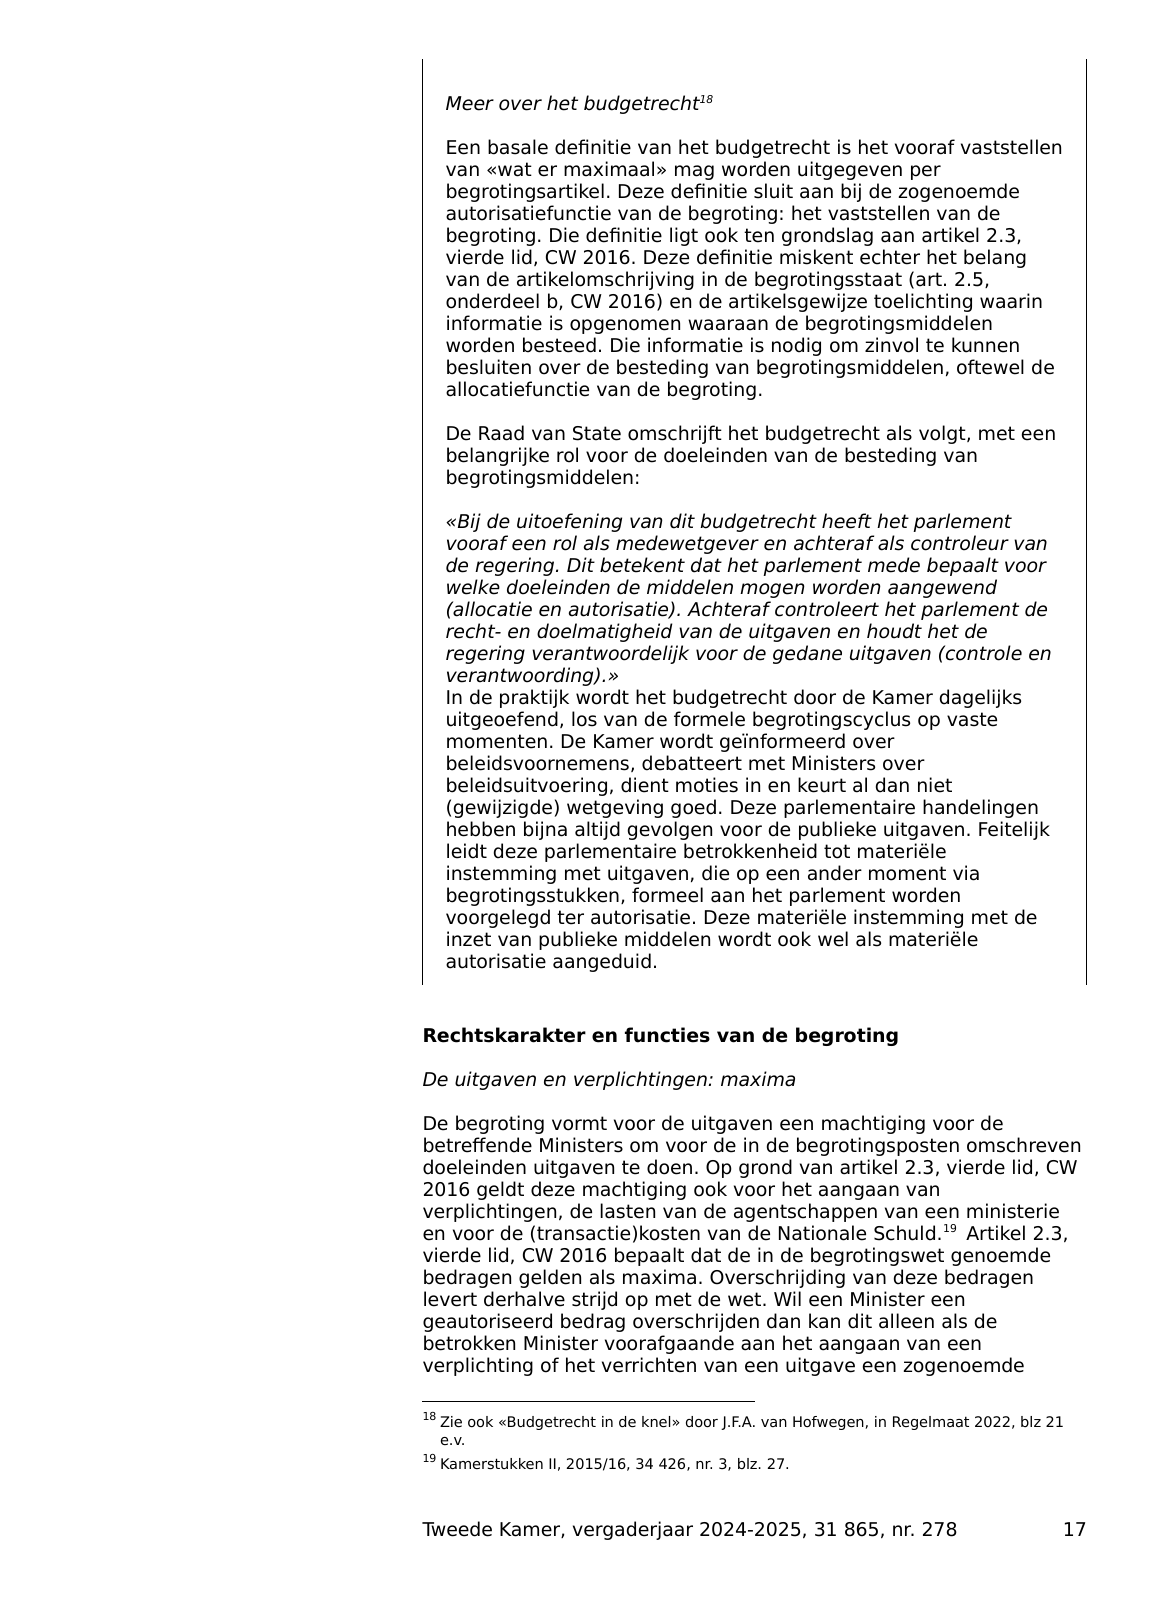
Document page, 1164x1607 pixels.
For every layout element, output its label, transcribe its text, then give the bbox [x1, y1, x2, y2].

table_header Meer over het budgetrecht Een basale definitie van het budgetrecht is het vooraf vaststellen van «wat er maximaal» mag worden uitgegeven per begrotingsartikel. Deze definitie sluit aan bij de zogenoemde autorisatiefunctie van de begroting: het vaststellen van de begroting. Die definitie ligt ook ten grondslag aan artikel 2.3, vierde lid, CW 2016. Deze definitie miskent echter het belang van de artikelomschrijving in de begrotingsstaat (art. 2.5, onderdeel b, CW 2016) en de artikelsgewijze toelichting waarin informatie is opgenomen waaraan de begrotingsmiddelen worden besteed. Die informatie is nodig om zinvol te kunnen besluiten over de besteding van begrotingsmiddelen, oftewel de allocatiefunctie van de begroting. De Raad van State omschrijft het budgetrecht als volgt, met een belangrijke rol voor de doeleinden van de besteding van begrotingsmiddelen: «Bij de uitoefening van dit budgetrecht heeft het parlement vooraf een rol als medewetgever en achteraf als controleur van de regering. Dit betekent dat het parlement mede bepaalt voor welke doeleinden de middelen mogen worden aangewend (allocatie en autorisatie). Achteraf controleert het parlement de recht- en doelmatigheid van de uitgaven en houdt het de regering verantwoordelijk voor de gedane uitgaven (controle en verantwoording).» In de praktijk wordt het budgetrecht door de Kamer dagelijks uitgeoefend, los van de formele begrotingscyclus op vaste momenten. De Kamer wordt geïnformeerd over beleidsvoornemens, debatteert met Ministers over beleidsuitvoering, dient moties in en keurt al dan niet (gewijzigde) wetgeving goed. Deze parlementaire handelingen hebben bijna altijd gevolgen voor de publieke uitgaven. Feitelijk leidt deze parlementaire betrokkenheid tot materiële instemming met uitgaven, die op een ander moment via begrotingsstukken, formeel aan het parlement worden voorgelegd ter autorisatie. Deze materiële instemming met de inzet van publieke middelen wordt ook wel als materiële autorisatie aangeduid. [423, 59, 1086, 984]
text De begroting vormt voor de uitgaven een machtiging voor de betreffende Ministers om voor de in de begrotingsposten omschreven doeleinden uitgaven te doen. Op grond van artikel 2.3, vierde lid, CW 2016 geldt deze machtiging ook voor het aangaan van verplichtingen, de lasten van de agentschappen van een ministerie en voor de (transactie)kosten van de Nationale Schuld. Artikel 2.3, vierde lid, CW 2016 bepaalt dat de in de begrotingswet genoemde bedragen gelden als maxima. Overschrijding van deze bedragen levert derhalve strijd op met de wet. Wil een Minister een geautoriseerd bedrag overschrijden dan kan dit alleen als de betrokken Minister voorafgaande aan het aangaan van een verplichting of het verrichten van een uitgave een zogenoemde [422, 1113, 1087, 1377]
subtitle De uitgaven en verplichtingen: maxima [422, 1069, 1087, 1091]
text Kamerstukken II, 2015/16, 34 426, nr. 3, blz. 27. [422, 1452, 1087, 1474]
subtitle Rechtskarakter en functies van de begroting [422, 1024, 1087, 1046]
